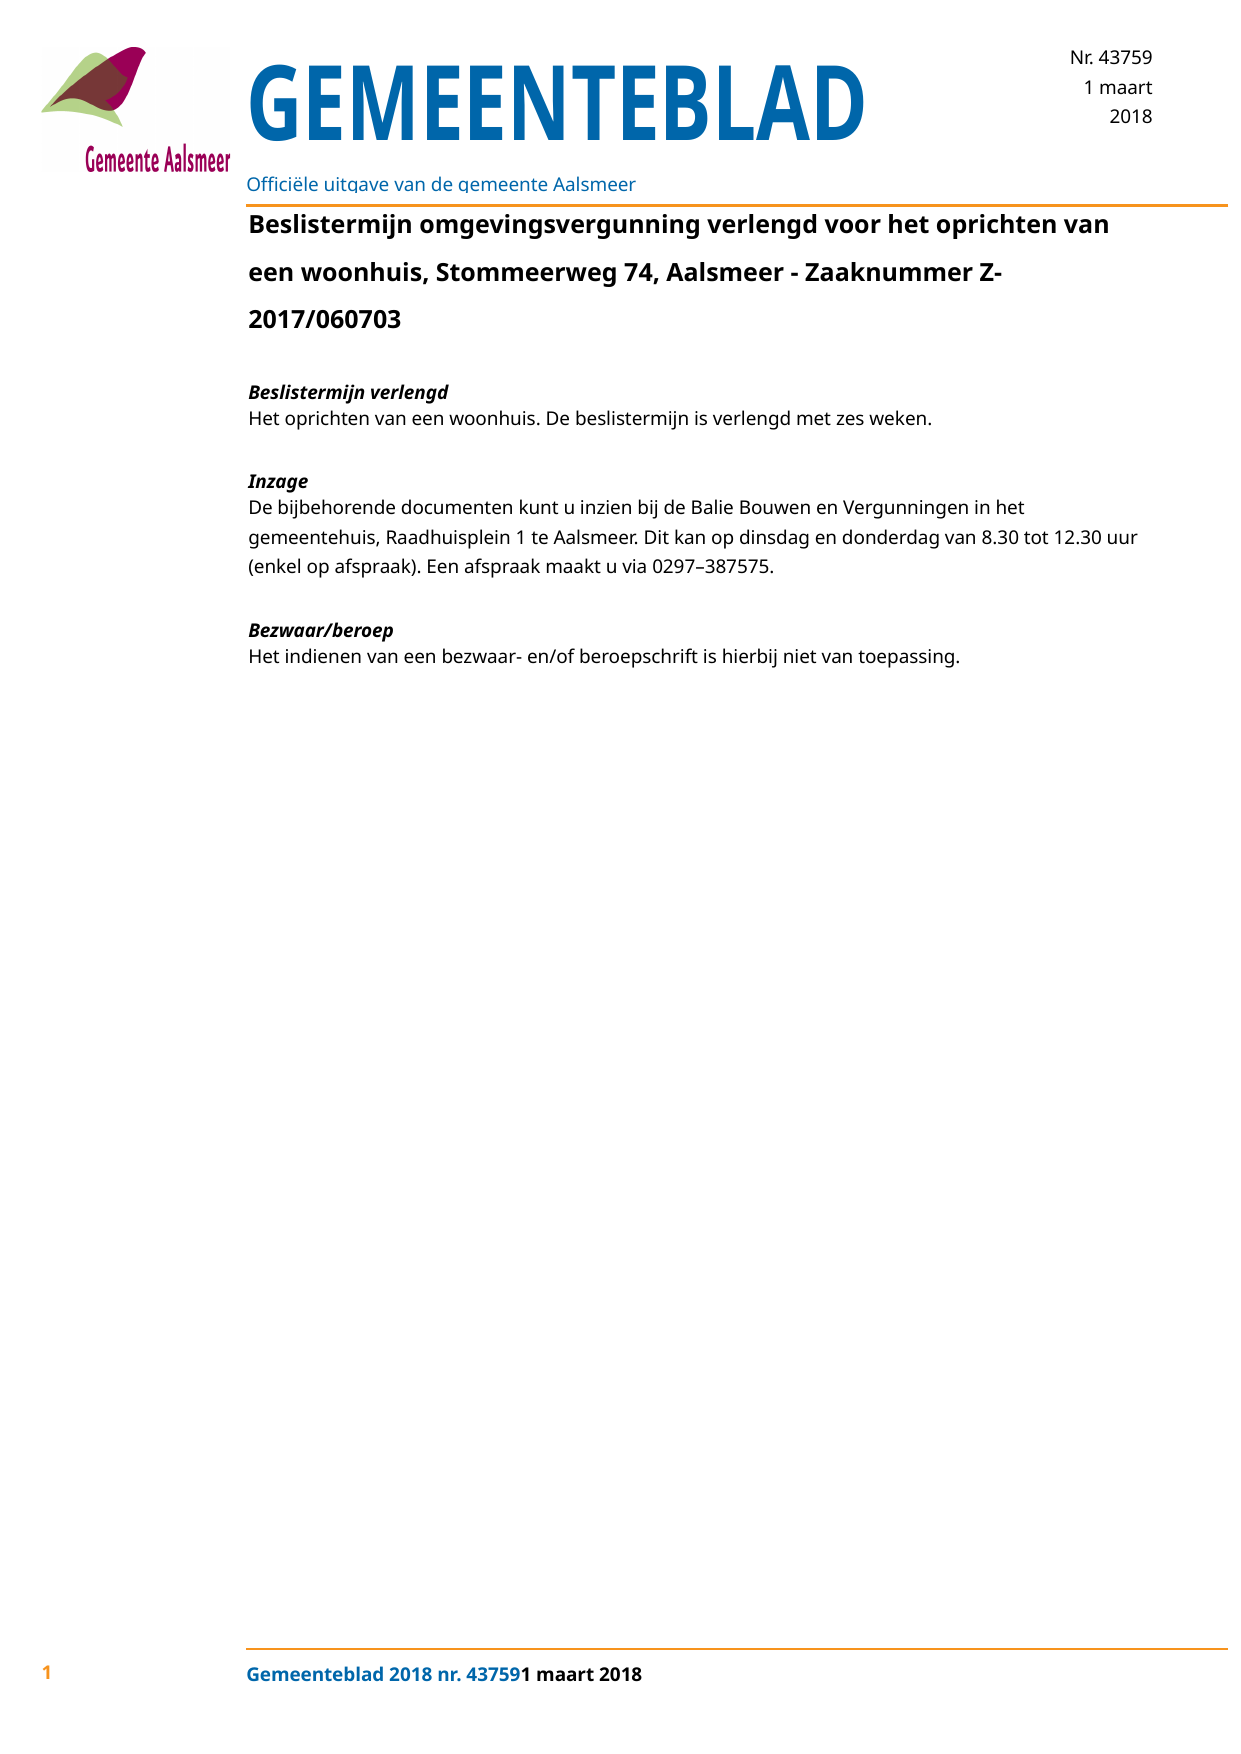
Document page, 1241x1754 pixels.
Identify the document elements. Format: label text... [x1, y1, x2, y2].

text Het indienen van een bezwaar- en/of beroepschrift is hierbij niet van toepassing. [248, 643, 1152, 669]
text Het oprichten van een woonhuis. De beslistermijn is verlengd met zes weken. [248, 405, 1152, 431]
text Beslistermijn omgevingsvergunning verlengd voor het oprichten van een woonhuis, Stommeerweg 74, Aalsmeer - Zaaknummer Z-2017/060703 [248, 207, 1152, 336]
text De bijbehorende documenten kunt u inzien bij de Balie Bouwen en Vergunningen in het gemeentehuis, Raadhuisplein 1 te Aalsmeer. Dit kan op dinsdag en donderdag van 8.30 tot 12.30 uur (enkel op afspraak). Een afspraak maakt u via 0297–387575. [248, 494, 1152, 579]
text Beslistermijn verlengd [248, 379, 1152, 405]
text Bezwaar/beroep [248, 618, 1152, 643]
text Inzage [248, 469, 1152, 494]
picture [41, 47, 231, 172]
